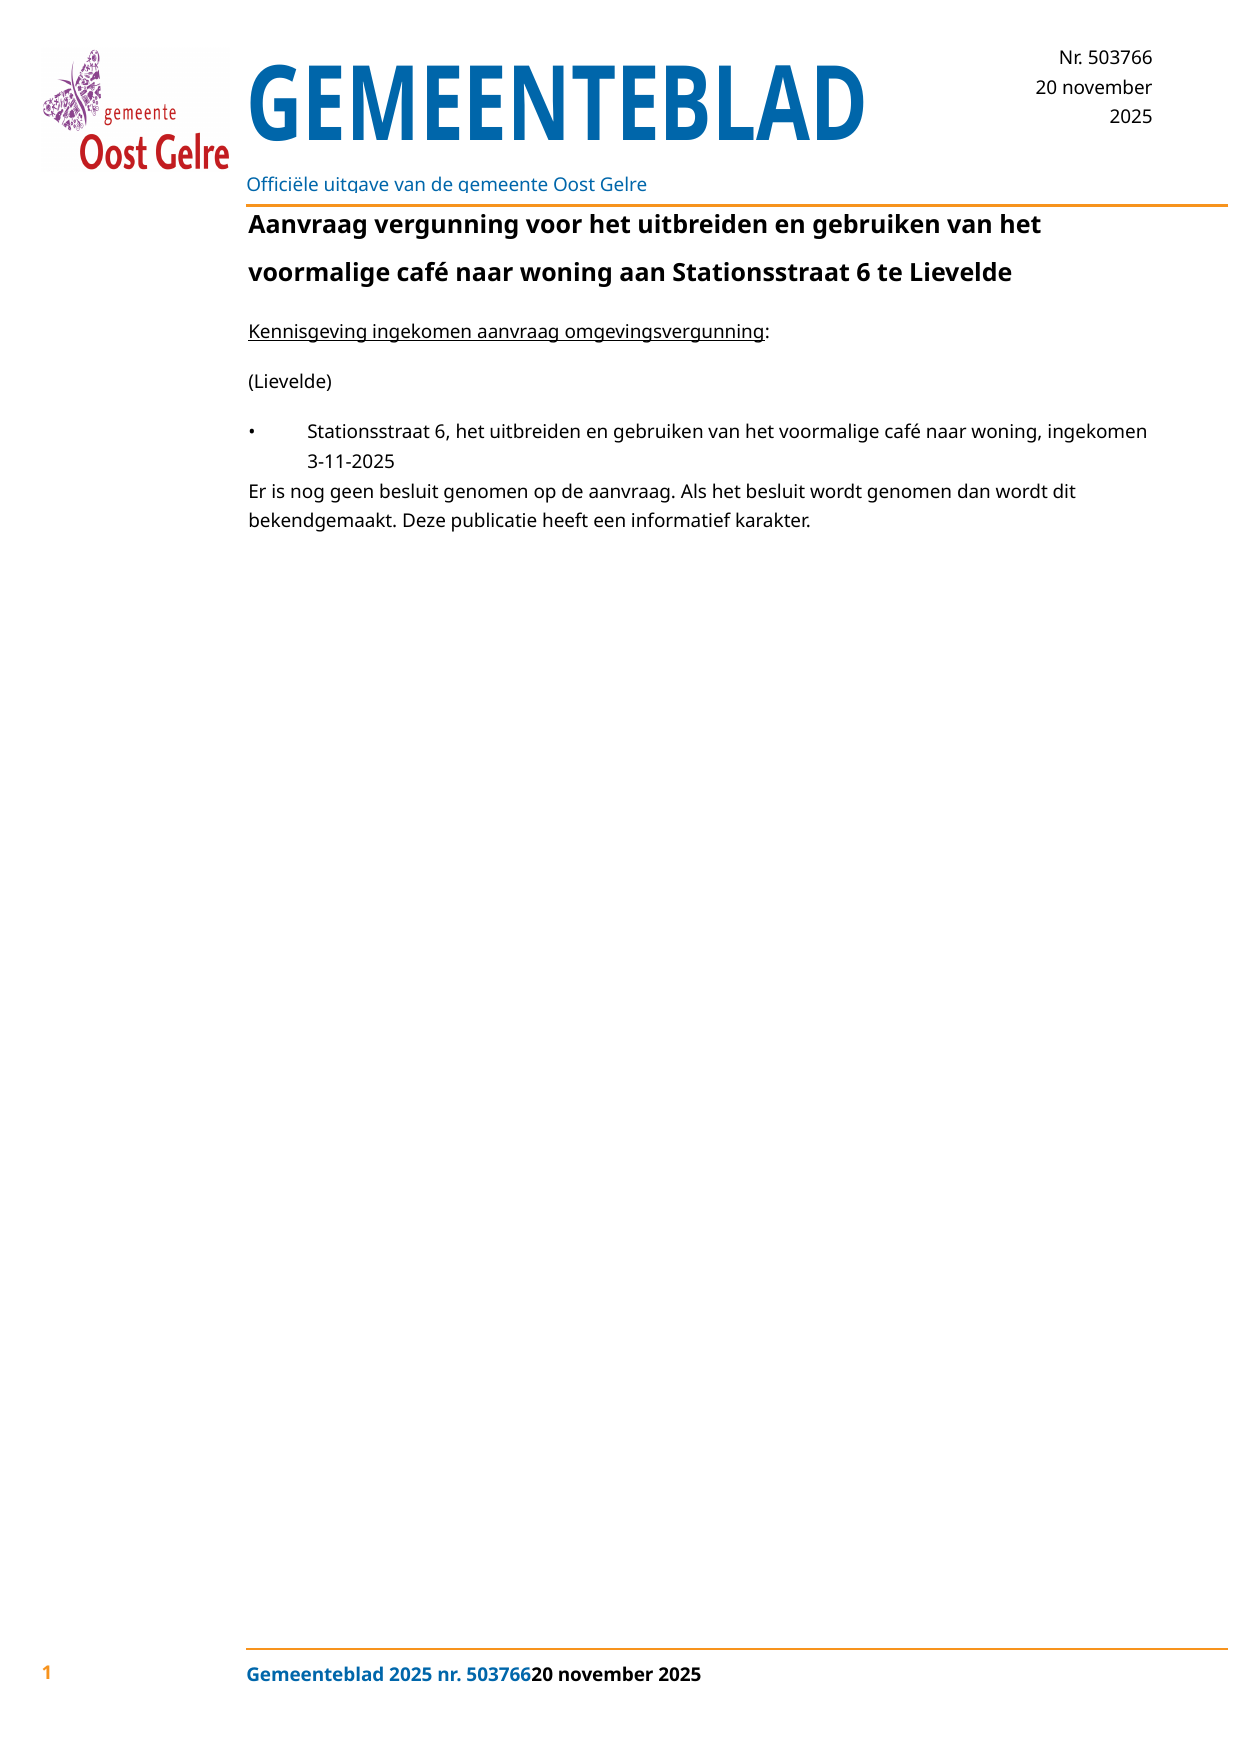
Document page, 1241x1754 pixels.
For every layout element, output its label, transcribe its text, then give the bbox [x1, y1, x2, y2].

text Er is nog geen besluit genomen op de aanvraag. Als het besluit wordt genomen dan wordt dit bekendgemaakt. Deze publicatie heeft een informatief karakter. [248, 478, 1152, 533]
list Stationsstraat 6, het uitbreiden en gebruiken van het voormalige café naar woning, ingekomen 3-11-2025 [248, 419, 1152, 474]
text Kennisgeving ingekomen aanvraag omgevingsvergunning: [248, 318, 1152, 344]
picture [41, 47, 231, 172]
text Aanvraag vergunning voor het uitbreiden en gebruiken van het voormalige café naar woning aan Stationsstraat 6 te Lievelde [248, 207, 1152, 288]
text (Lievelde) [248, 368, 1152, 394]
